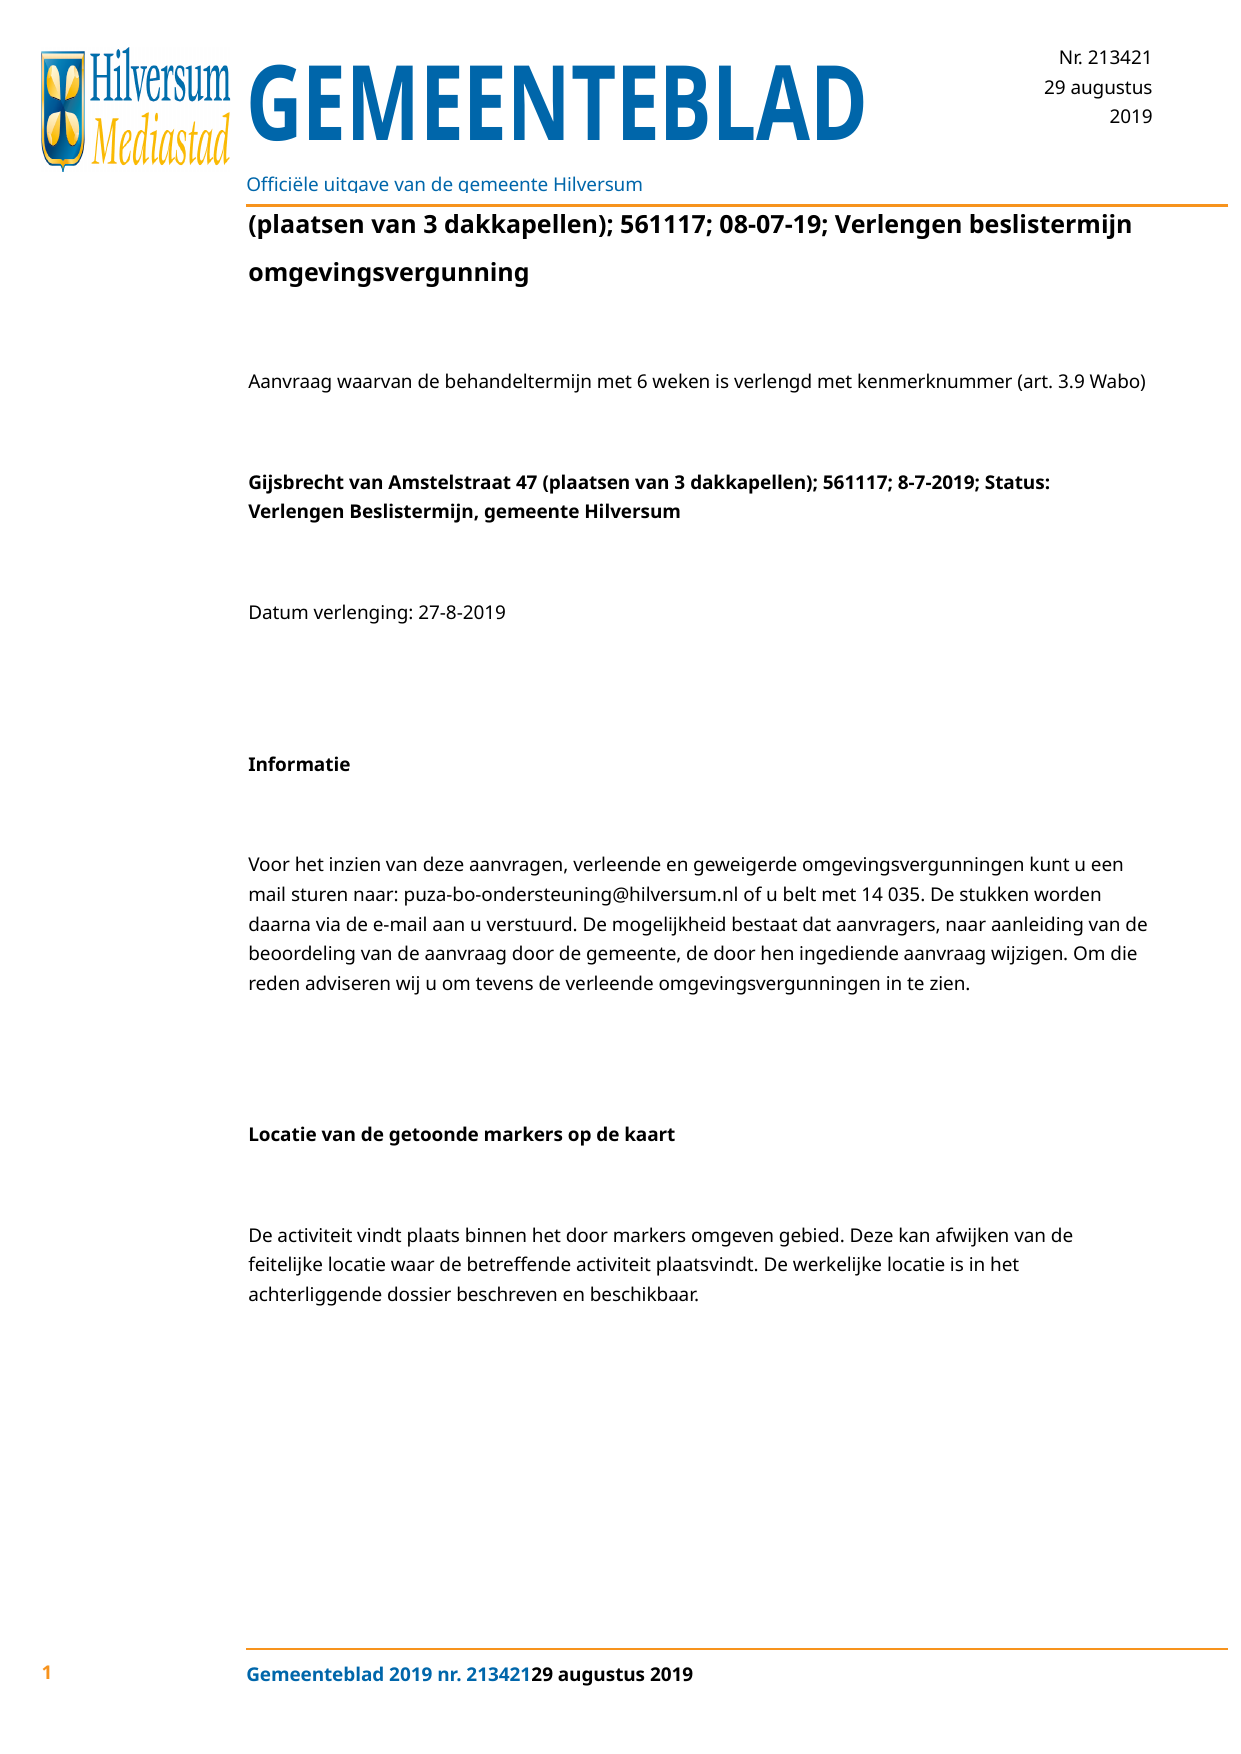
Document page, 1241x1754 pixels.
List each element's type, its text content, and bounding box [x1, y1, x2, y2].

text De activiteit vindt plaats binnen het door markers omgeven gebied. Deze kan afwijken van de feitelijke locatie waar de betreffende activiteit plaatsvindt. De werkelijke locatie is in het achterliggende dossier beschreven en beschikbaar. [248, 1222, 1152, 1307]
text (plaatsen van 3 dakkapellen); 561117; 08-07-19; Verlengen beslistermijn omgevingsvergunning [248, 207, 1152, 288]
text Aanvraag waarvan de behandeltermijn met 6 weken is verlengd met kenmerknummer (art. 3.9 Wabo) [248, 368, 1152, 394]
text Gijsbrecht van Amstelstraat 47 (plaatsen van 3 dakkapellen); 561117; 8-7-2019; Status: Verlengen Beslistermijn, gemeente Hilversum [248, 469, 1152, 524]
picture [41, 47, 231, 172]
text Informatie [248, 751, 1152, 777]
text Voor het inzien van deze aanvragen, verleende en geweigerde omgevingsvergunningen kunt u een mail sturen naar: puza-bo-ondersteuning@hilversum.nl of u belt met 14 035. De stukken worden daarna via de e-mail aan u verstuurd. De mogelijkheid bestaat dat aanvragers, naar aanleiding van de beoordeling van de aanvraag door de gemeente, de door hen ingediende aanvraag wijzigen. Om die reden adviseren wij u om tevens de verleende omgevingsvergunningen in te zien. [248, 852, 1152, 996]
text Datum verlenging: 27-8-2019 [248, 599, 1152, 625]
text Locatie van de getoonde markers op de kaart [248, 1121, 1152, 1147]
